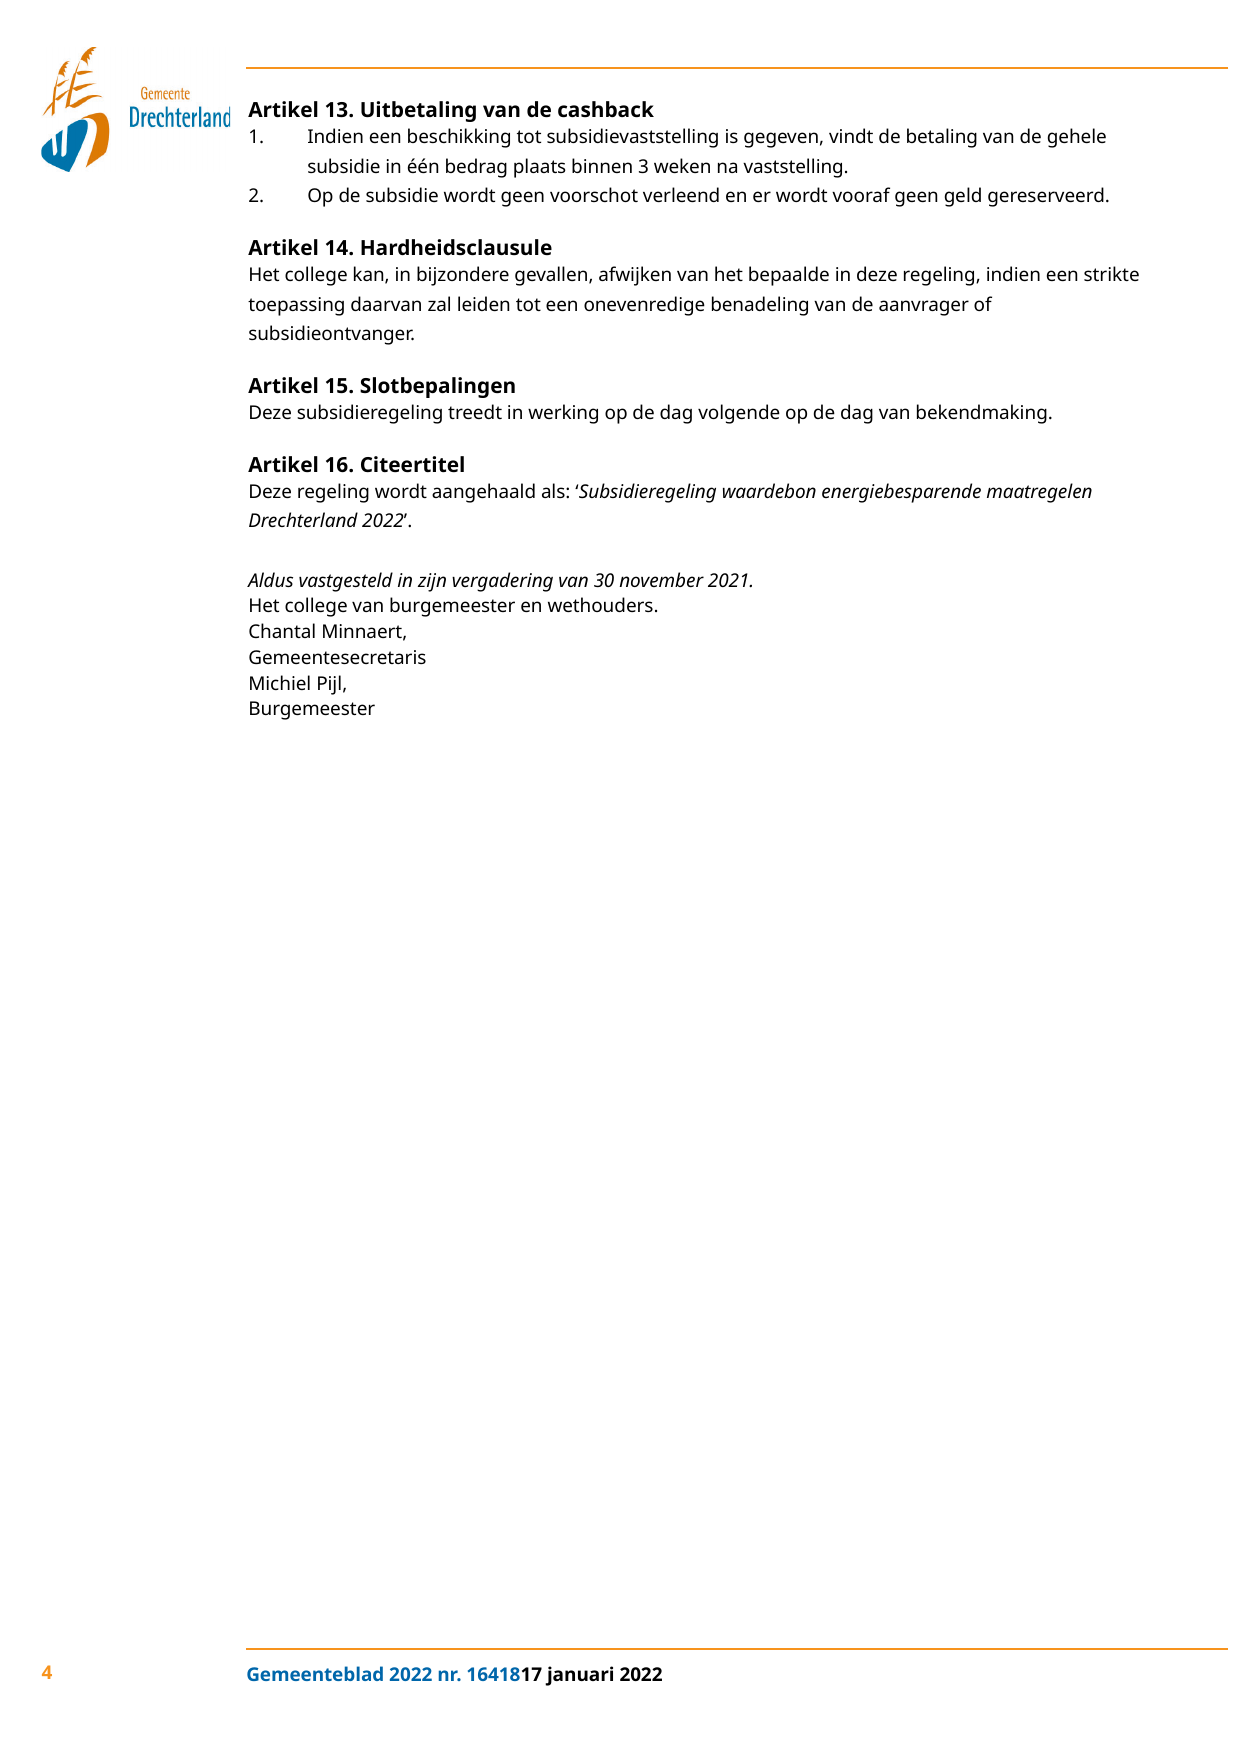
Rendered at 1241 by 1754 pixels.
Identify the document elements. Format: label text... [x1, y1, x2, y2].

text Het college kan, in bijzondere gevallen, afwijken van het bepaalde in deze regeling, indien een strikte toepassing daarvan zal leiden tot een onevenredige benadeling van de aanvrager of subsidieontvanger. [248, 261, 1152, 346]
picture [226, 115, 231, 124]
text Artikel 14. Hardheidsclausule [248, 233, 1152, 261]
text Gemeentesecretaris [248, 644, 1152, 670]
text Het college van burgemeester en wethouders. [248, 593, 1152, 618]
text Artikel 16. Citeertitel [248, 450, 1152, 478]
text Deze regeling wordt aangehaald als: ‘Subsidieregeling waardebon energiebesparende maatregelen Drechterland 2022’. [248, 478, 1152, 533]
text Artikel 15. Slotbepalingen [248, 371, 1152, 399]
picture [41, 47, 231, 172]
text Aldus vastgesteld in zijn vergadering van 30 november 2021. [248, 567, 1152, 593]
list Indien een beschikking tot subsidievaststelling is gegeven, vindt de betaling van de gehele subsidie in één bedrag plaats binnen 3 weken na vaststelling. [248, 123, 1152, 178]
text Deze subsidieregeling treedt in werking op de dag volgende op de dag van bekendmaking. [248, 399, 1152, 425]
text Michiel Pijl, [248, 670, 1152, 696]
text Artikel 13. Uitbetaling van de cashback [248, 95, 1152, 123]
text Burgemeester [248, 696, 1152, 721]
text Chantal Minnaert, [248, 618, 1152, 644]
list Op de subsidie wordt geen voorschot verleend en er wordt vooraf geen geld gereserveerd. [248, 182, 1152, 208]
picture [41, 158, 64, 172]
